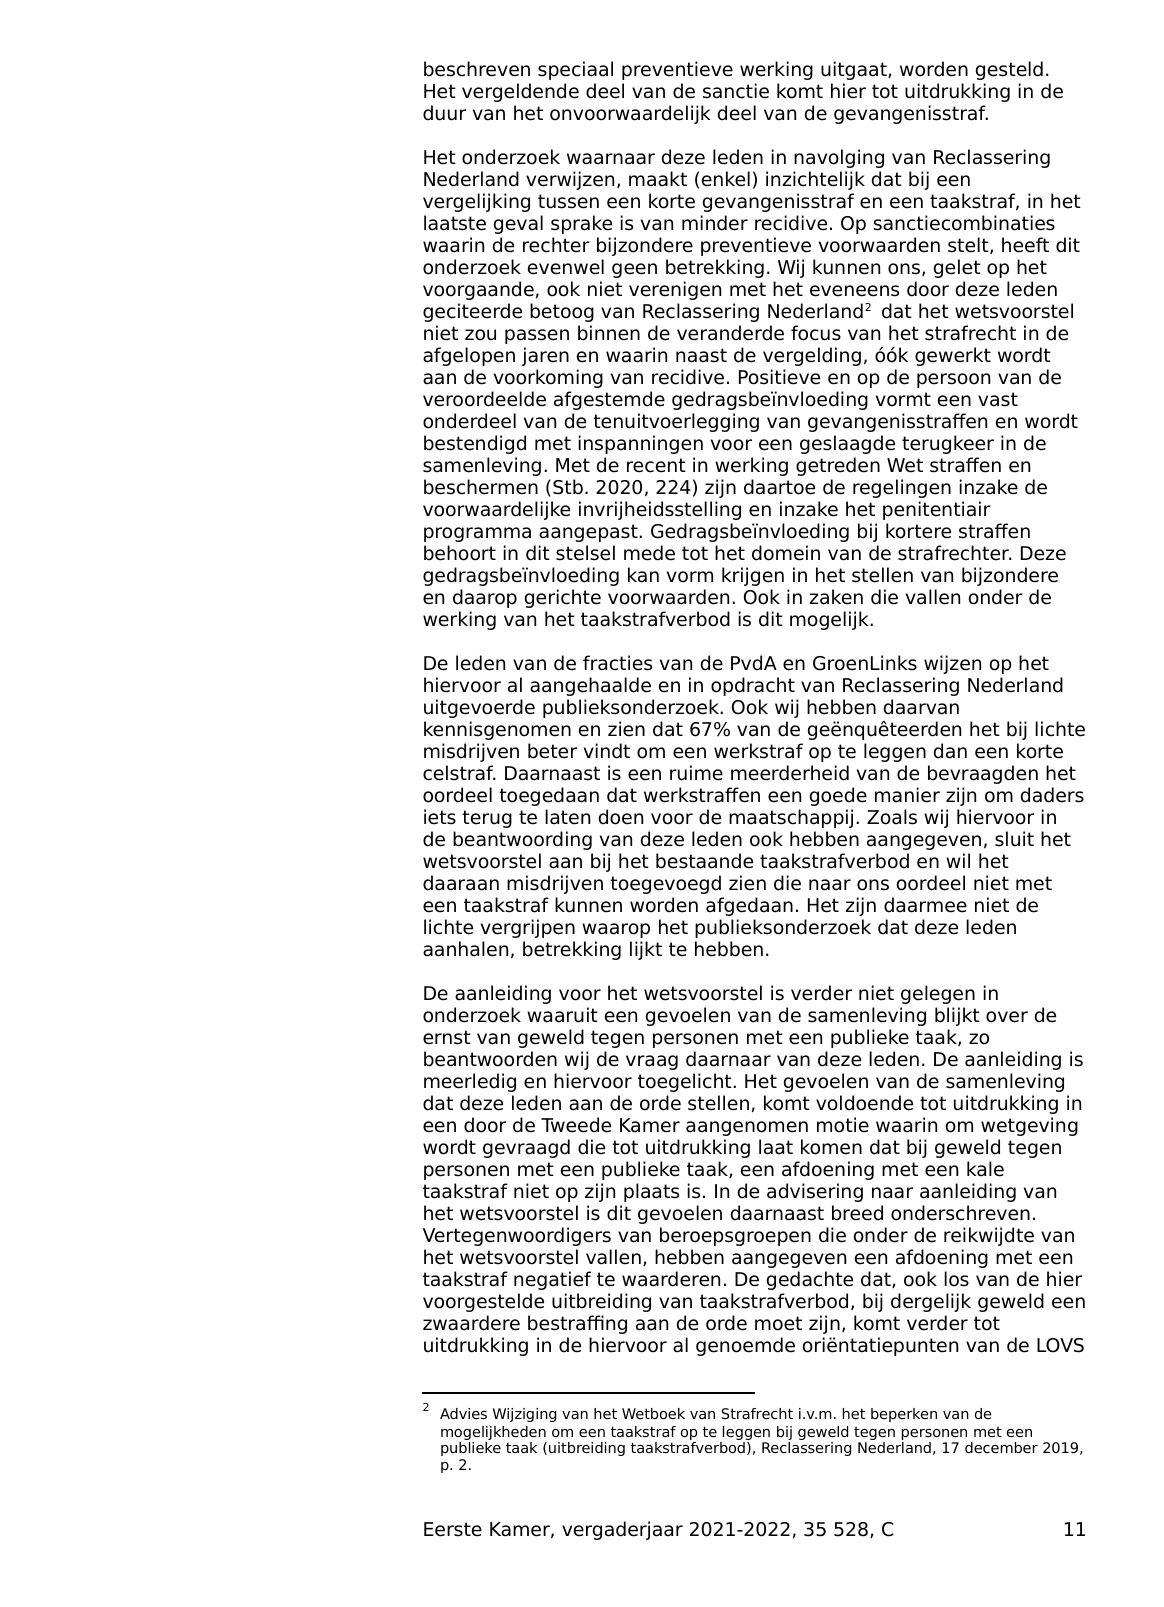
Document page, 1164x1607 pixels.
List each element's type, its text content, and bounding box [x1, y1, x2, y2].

text De leden van de fracties van de PvdA en GroenLinks wijzen op het hiervoor al aangehaalde en in opdracht van Reclassering Nederland uitgevoerde publieksonderzoek. Ook wij hebben daarvan kennisgenomen en zien dat 67% van de geënquêteerden het bij lichte misdrijven beter vindt om een werkstraf op te leggen dan een korte celstraf. Daarnaast is een ruime meerderheid van de bevraagden het oordeel toegedaan dat werkstraffen een goede manier zijn om daders iets terug te laten doen voor de maatschappij. Zoals wij hiervoor in de beantwoording van deze leden ook hebben aangegeven, sluit het wetsvoorstel aan bij het bestaande taakstrafverbod en wil het daaraan misdrijven toegevoegd zien die naar ons oordeel niet met een taakstraf kunnen worden afgedaan. Het zijn daarmee niet de lichte vergrijpen waarop het publieksonderzoek dat deze leden aanhalen, betrekking lijkt te hebben. [422, 653, 1087, 961]
text De aanleiding voor het wetsvoorstel is verder niet gelegen in onderzoek waaruit een gevoelen van de samenleving blijkt over de ernst van geweld tegen personen met een publieke taak, zo beantwoorden wij de vraag daarnaar van deze leden. De aanleiding is meerledig en hiervoor toegelicht. Het gevoelen van de samenleving dat deze leden aan de orde stellen, komt voldoende tot uitdrukking in een door de Tweede Kamer aangenomen motie waarin om wetgeving wordt gevraagd die tot uitdrukking laat komen dat bij geweld tegen personen met een publieke taak, een afdoening met een kale taakstraf niet op zijn plaats is. In de advisering naar aanleiding van het wetsvoorstel is dit gevoelen daarnaast breed onderschreven. Vertegenwoordigers van beroepsgroepen die onder de reikwijdte van het wetsvoorstel vallen, hebben aangegeven een afdoening met een taakstraf negatief te waarderen. De gedachte dat, ook los van de hier voorgestelde uitbreiding van taakstrafverbod, bij dergelijk geweld een zwaardere bestraffing aan de orde moet zijn, komt verder tot uitdrukking in de hiervoor al genoemde oriëntatiepunten van de LOVS [422, 983, 1087, 1356]
text Advies Wijziging van het Wetboek van Strafrecht i.v.m. het beperken van de mogelijkheden om een taakstraf op te leggen bij geweld tegen personen met een publieke taak (uitbreiding taakstrafverbod), Reclassering Nederland, 17 december 2019, p. 2. [422, 1402, 1087, 1474]
text Het onderzoek waarnaar deze leden in navolging van Reclassering Nederland verwijzen, maakt (enkel) inzichtelijk dat bij een vergelijking tussen een korte gevangenisstraf en een taakstraf, in het laatste geval sprake is van minder recidive. Op sanctiecombinaties waarin de rechter bijzondere preventieve voorwaarden stelt, heeft dit onderzoek evenwel geen betrekking. Wij kunnen ons, gelet op het voorgaande, ook niet verenigen met het eveneens door deze leden geciteerde betoog van Reclassering Nederland dat het wetsvoorstel niet zou passen binnen de veranderde focus van het strafrecht in de afgelopen jaren en waarin naast de vergelding, óók gewerkt wordt aan de voorkoming van recidive. Positieve en op de persoon van de veroordeelde afgestemde gedragsbeïnvloeding vormt een vast onderdeel van de tenuitvoerlegging van gevangenisstraffen en wordt bestendigd met inspanningen voor een geslaagde terugkeer in de samenleving. Met de recent in werking getreden Wet straffen en beschermen (Stb. 2020, 224) zijn daartoe de regelingen inzake de voorwaardelijke invrijheidsstelling en inzake het penitentiair programma aangepast. Gedragsbeïnvloeding bij kortere straffen behoort in dit stelsel mede tot het domein van de strafrechter. Deze gedragsbeïnvloeding kan vorm krijgen in het stellen van bijzondere en daarop gerichte voorwaarden. Ook in zaken die vallen onder de werking van het taakstrafverbod is dit mogelijk. [422, 147, 1087, 631]
text beschreven speciaal preventieve werking uitgaat, worden gesteld. Het vergeldende deel van de sanctie komt hier tot uitdrukking in de duur van het onvoorwaardelijk deel van de gevangenisstraf. [422, 59, 1087, 125]
